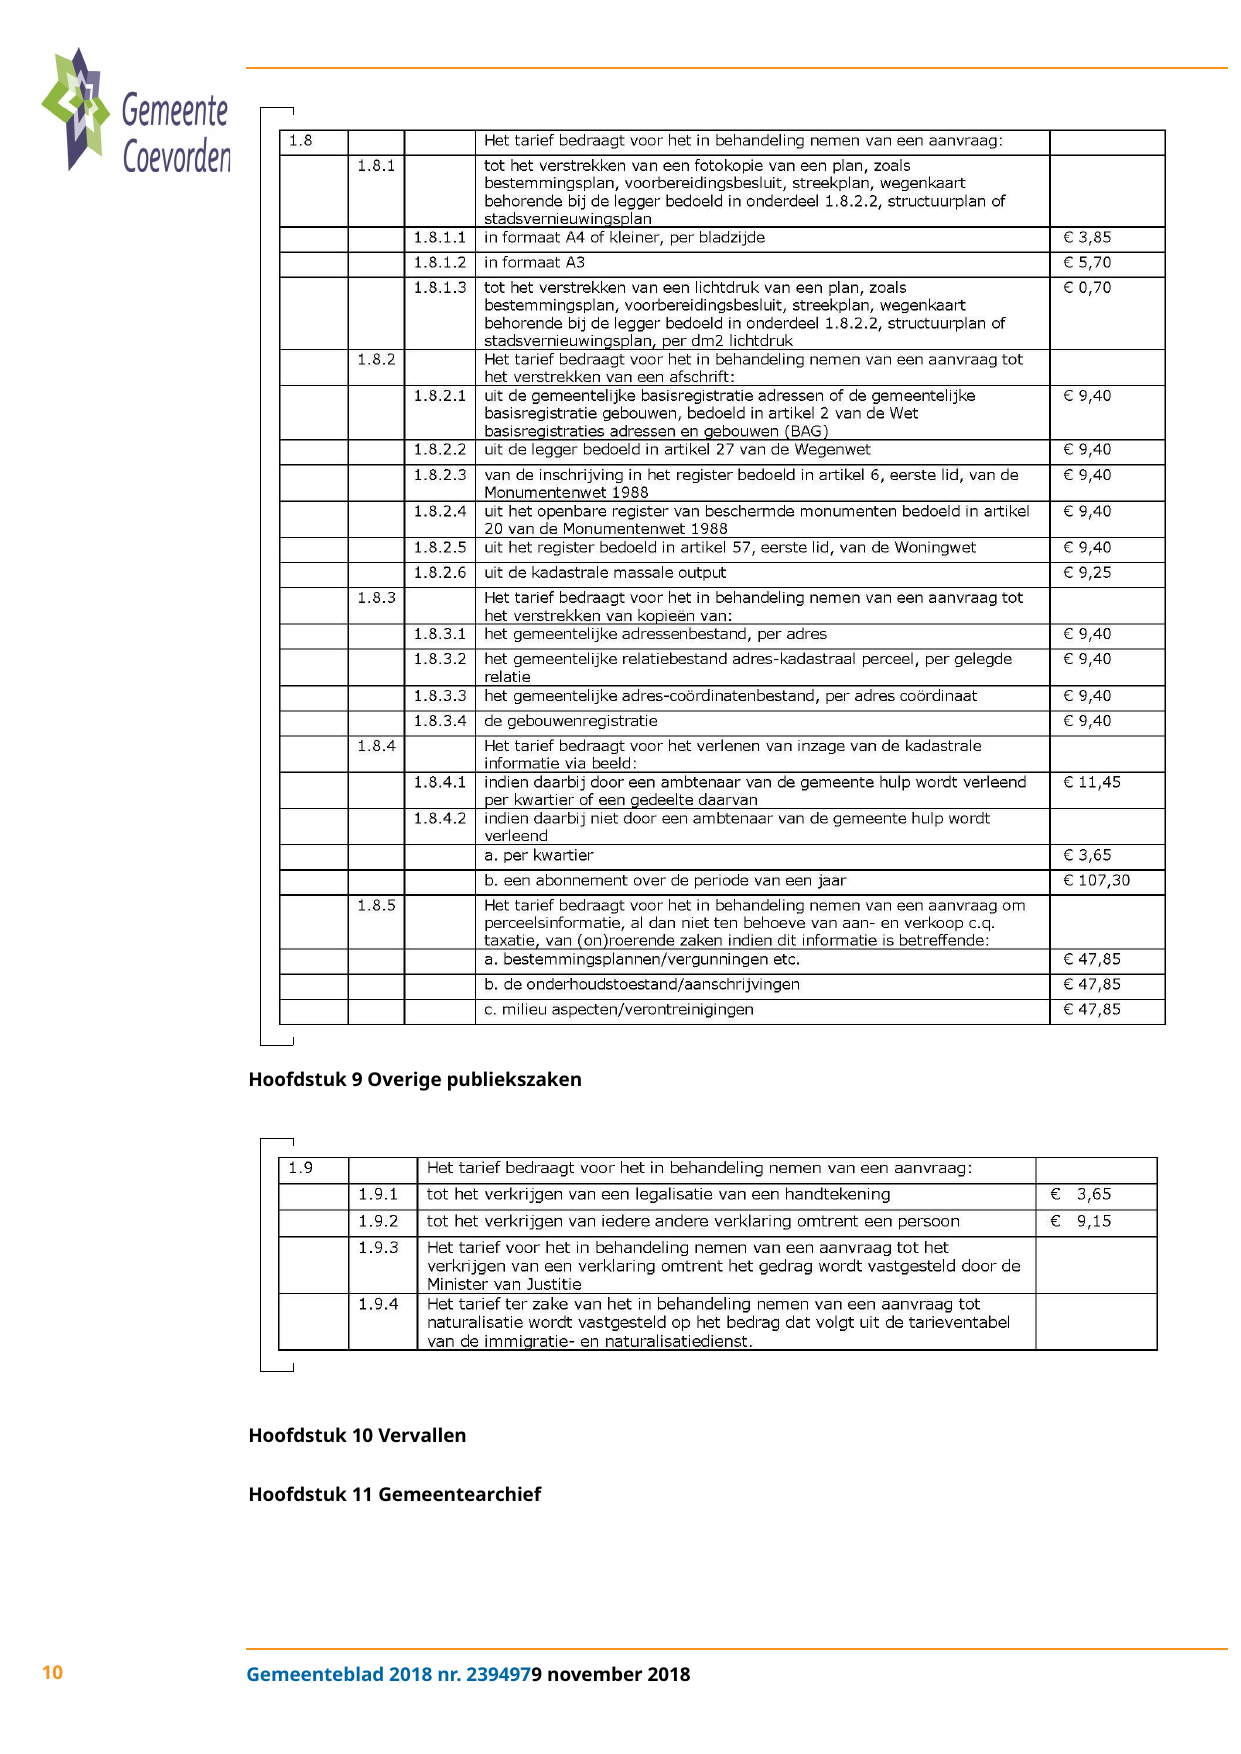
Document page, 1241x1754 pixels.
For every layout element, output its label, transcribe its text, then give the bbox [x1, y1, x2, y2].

text Hoofdstuk 9 Overige publiekszaken [248, 1067, 1152, 1092]
picture [268, 115, 1173, 1037]
text Hoofdstuk 10 Vervallen [248, 1422, 1152, 1448]
picture [268, 1146, 1173, 1363]
text Hoofdstuk 11 Gemeentearchief [248, 1482, 1152, 1507]
picture [41, 47, 231, 172]
